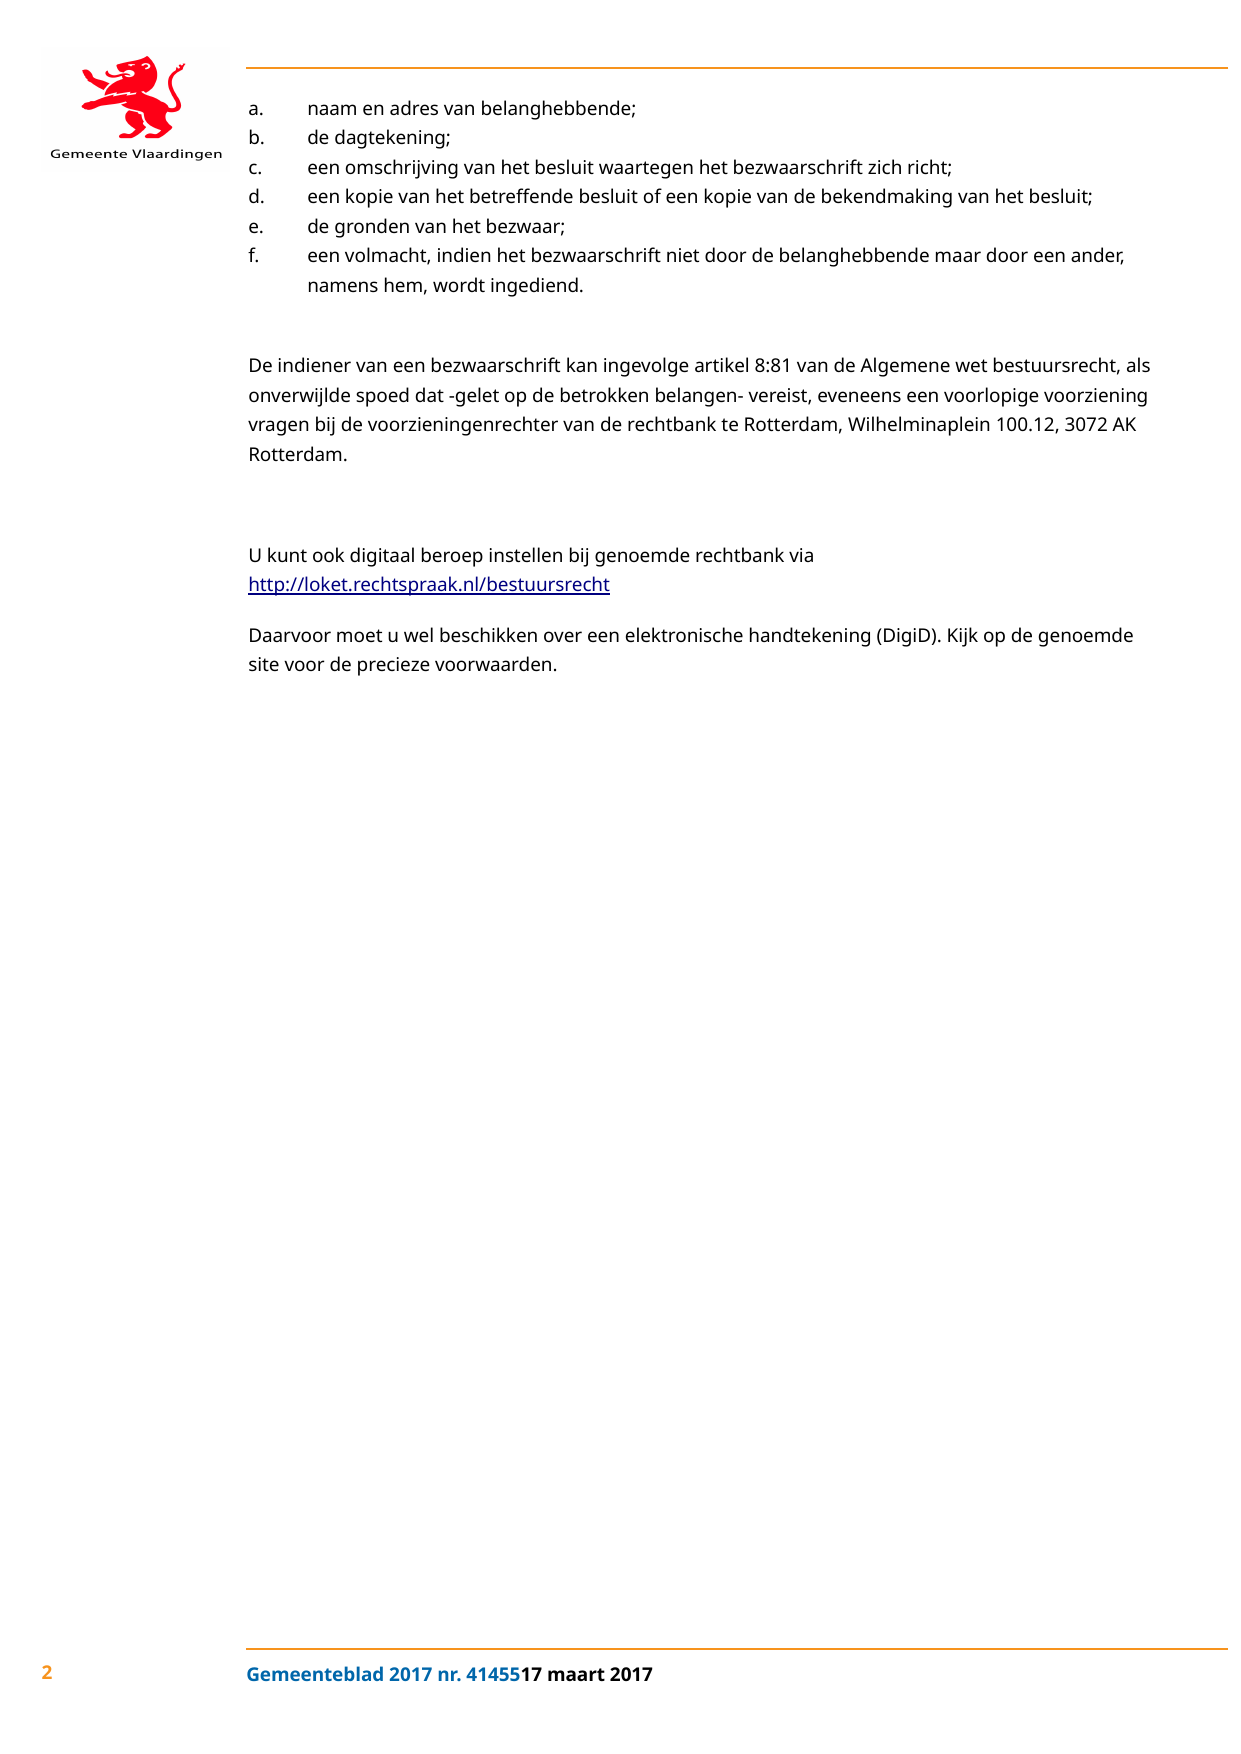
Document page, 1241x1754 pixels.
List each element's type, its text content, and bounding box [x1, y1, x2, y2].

list de gronden van het bezwaar; [248, 213, 1152, 239]
list de dagtekening; [248, 124, 1152, 150]
text De indiener van een bezwaarschrift kan ingevolge artikel 8:81 van de Algemene wet bestuursrecht, als onverwijlde spoed dat -gelet op de betrokken belangen- vereist, eveneens een voorlopige voorziening vragen bij de voorzieningenrechter van de rechtbank te Rotterdam, Wilhelminaplein 100.12, 3072 AK Rotterdam. [248, 352, 1152, 467]
text Daarvoor moet u wel beschikken over een elektronische handtekening (DigiD). Kijk op de genoemde site voor de precieze voorwaarden. [248, 622, 1152, 677]
list een kopie van het betreffende besluit of een kopie van de bekendmaking van het besluit; [248, 183, 1152, 209]
text U kunt ook digitaal beroep instellen bij genoemde rechtbank via http://loket.rechtspraak.nl/bestuursrecht [248, 542, 1152, 597]
list een volmacht, indien het bezwaarschrift niet door de belanghebbende maar door een ander, namens hem, wordt ingediend. [248, 243, 1152, 298]
list een omschrijving van het besluit waartegen het bezwaarschrift zich richt; [248, 154, 1152, 180]
list naam en adres van belanghebbende; [248, 95, 1152, 121]
picture [41, 47, 231, 172]
